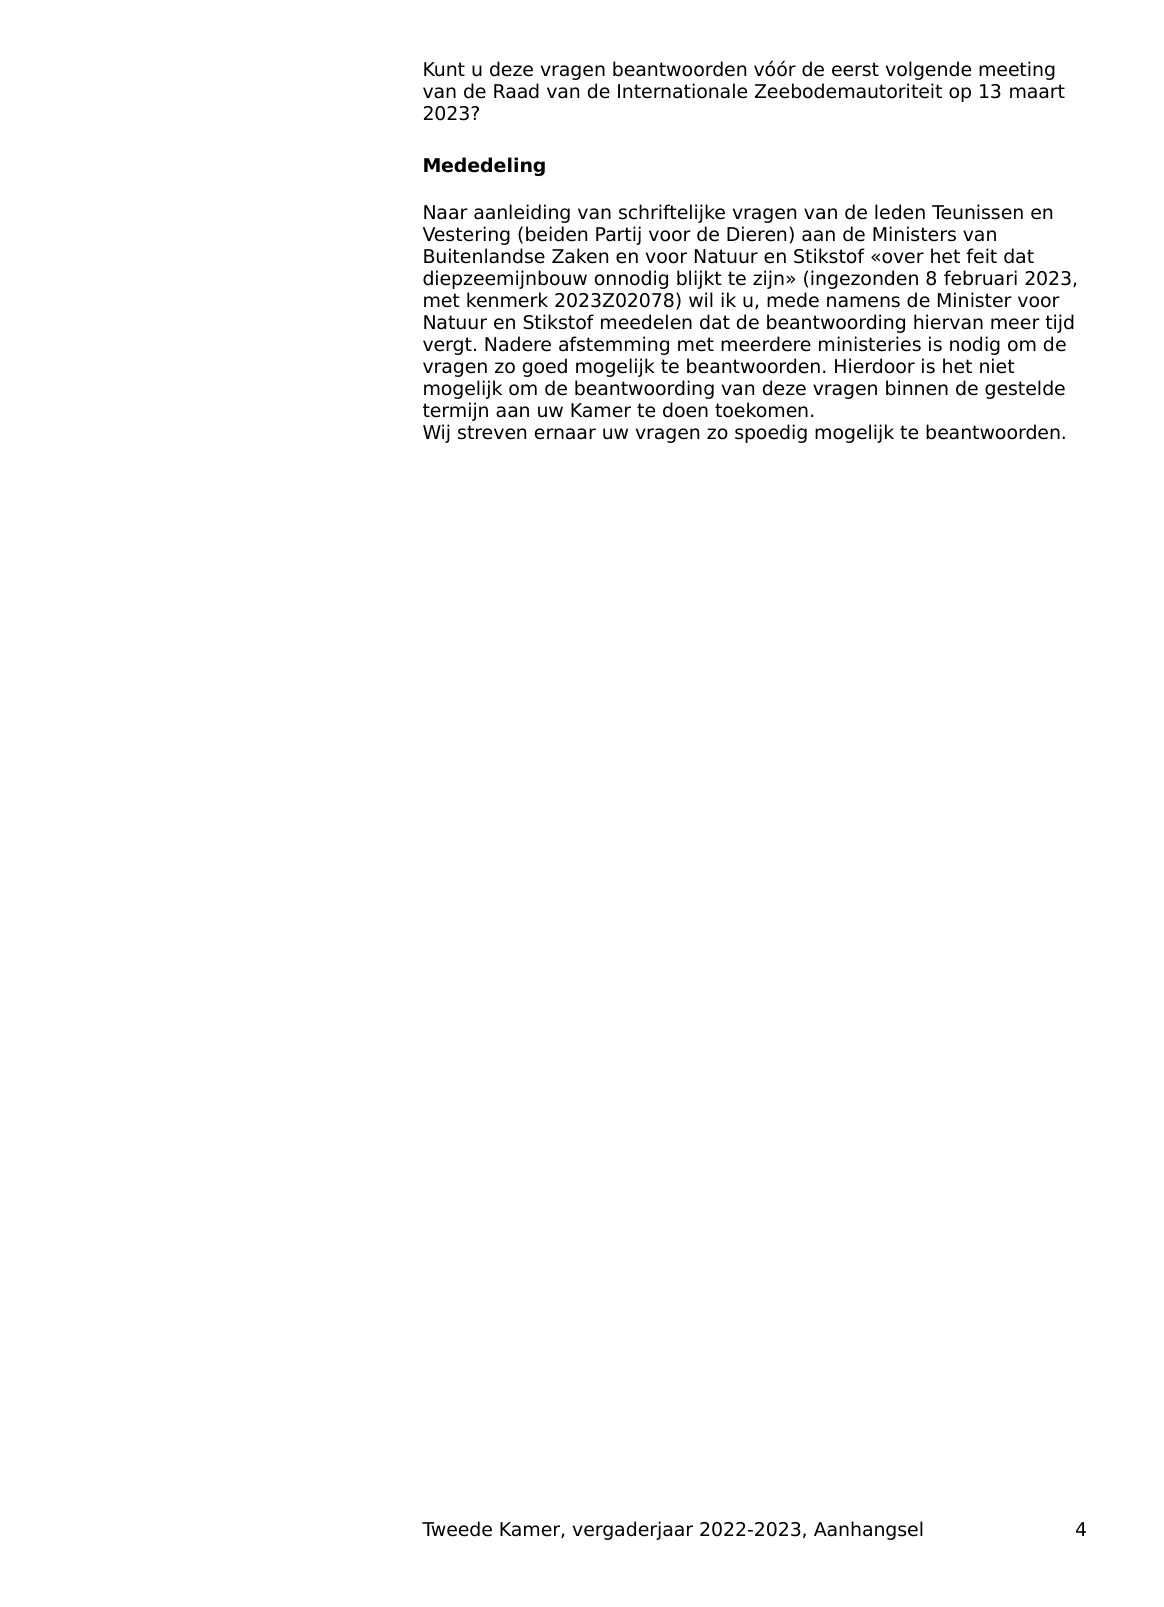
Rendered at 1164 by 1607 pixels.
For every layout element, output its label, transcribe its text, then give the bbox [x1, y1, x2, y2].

text Wij streven ernaar uw vragen zo spoedig mogelijk te beantwoorden. [422, 422, 1087, 444]
text Naar aanleiding van schriftelijke vragen van de leden Teunissen en Vestering (beiden Partij voor de Dieren) aan de Ministers van Buitenlandse Zaken en voor Natuur en Stikstof «over het feit dat diepzeemijnbouw onnodig blijkt te zijn» (ingezonden 8 februari 2023, met kenmerk 2023Z02078) wil ik u, mede namens de Minister voor Natuur en Stikstof meedelen dat de beantwoording hiervan meer tijd vergt. Nadere afstemming met meerdere ministeries is nodig om de vragen zo goed mogelijk te beantwoorden. Hierdoor is het niet mogelijk om de beantwoording van deze vragen binnen de gestelde termijn aan uw Kamer te doen toekomen. [422, 202, 1087, 422]
text Kunt u deze vragen beantwoorden vóór de eerst volgende meeting van de Raad van de Internationale Zeebodemautoriteit op 13 maart 2023? [422, 59, 1087, 125]
subtitle Mededeling [422, 155, 1087, 177]
